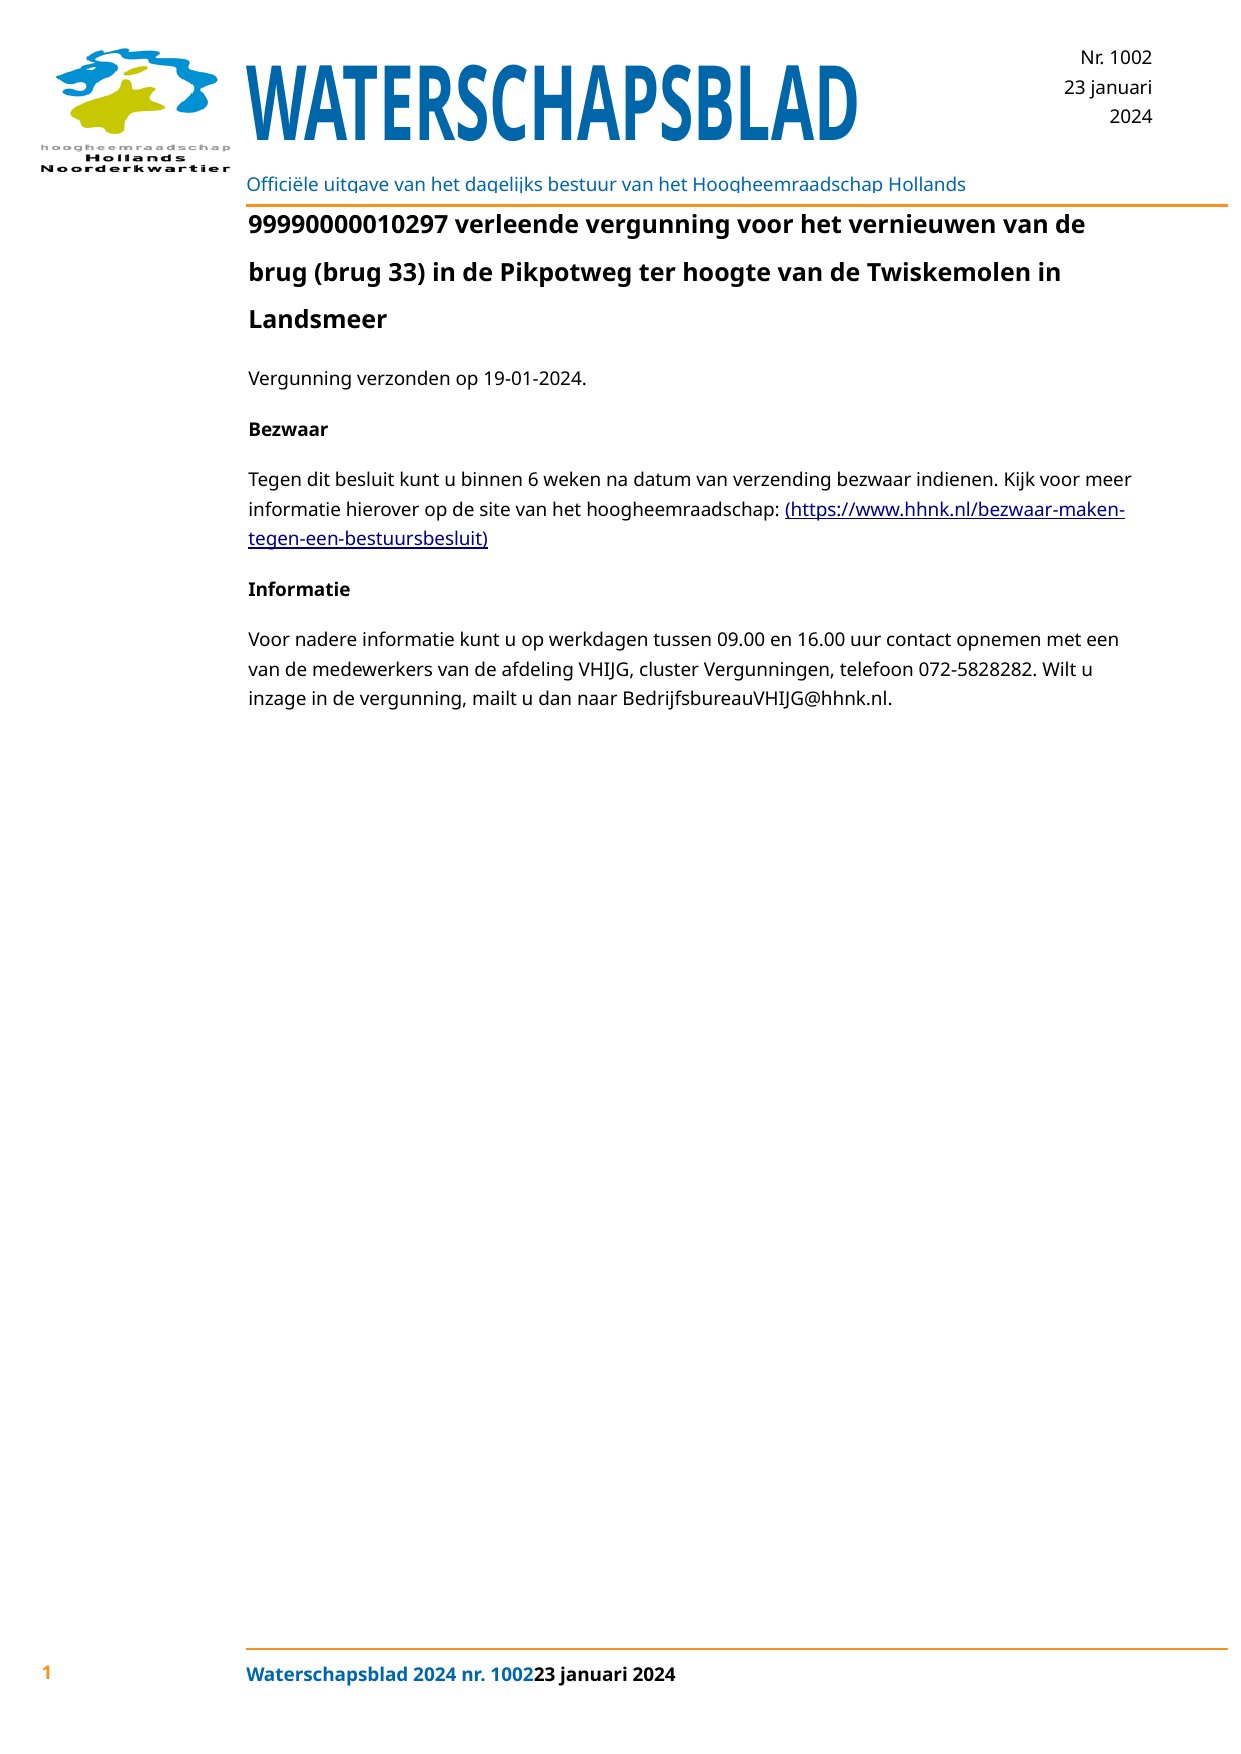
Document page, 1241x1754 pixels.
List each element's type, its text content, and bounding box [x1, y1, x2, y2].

text Informatie [248, 576, 1152, 602]
text Vergunning verzonden op 19-01-2024. [248, 366, 1152, 391]
text Tegen dit besluit kunt u binnen 6 weken na datum van verzending bezwaar indienen. Kijk voor meer informatie hierover op de site van het hoogheemraadschap: (https://www.hhnk.nl/bezwaar-maken-tegen-een-bestuursbesluit) [248, 466, 1152, 551]
text Bezwaar [248, 416, 1152, 442]
text Voor nadere informatie kunt u op werkdagen tussen 09.00 en 16.00 uur contact opnemen met een van de medewerkers van de afdeling VHIJG, cluster Vergunningen, telefoon 072-5828282. Wilt u inzage in de vergunning, mailt u dan naar BedrijfsbureauVHIJG@hhnk.nl. [248, 626, 1152, 711]
picture [41, 47, 231, 172]
text 99990000010297 verleende vergunning voor het vernieuwen van de brug (brug 33) in de Pikpotweg ter hoogte van de Twiskemolen in Landsmeer [248, 207, 1152, 336]
